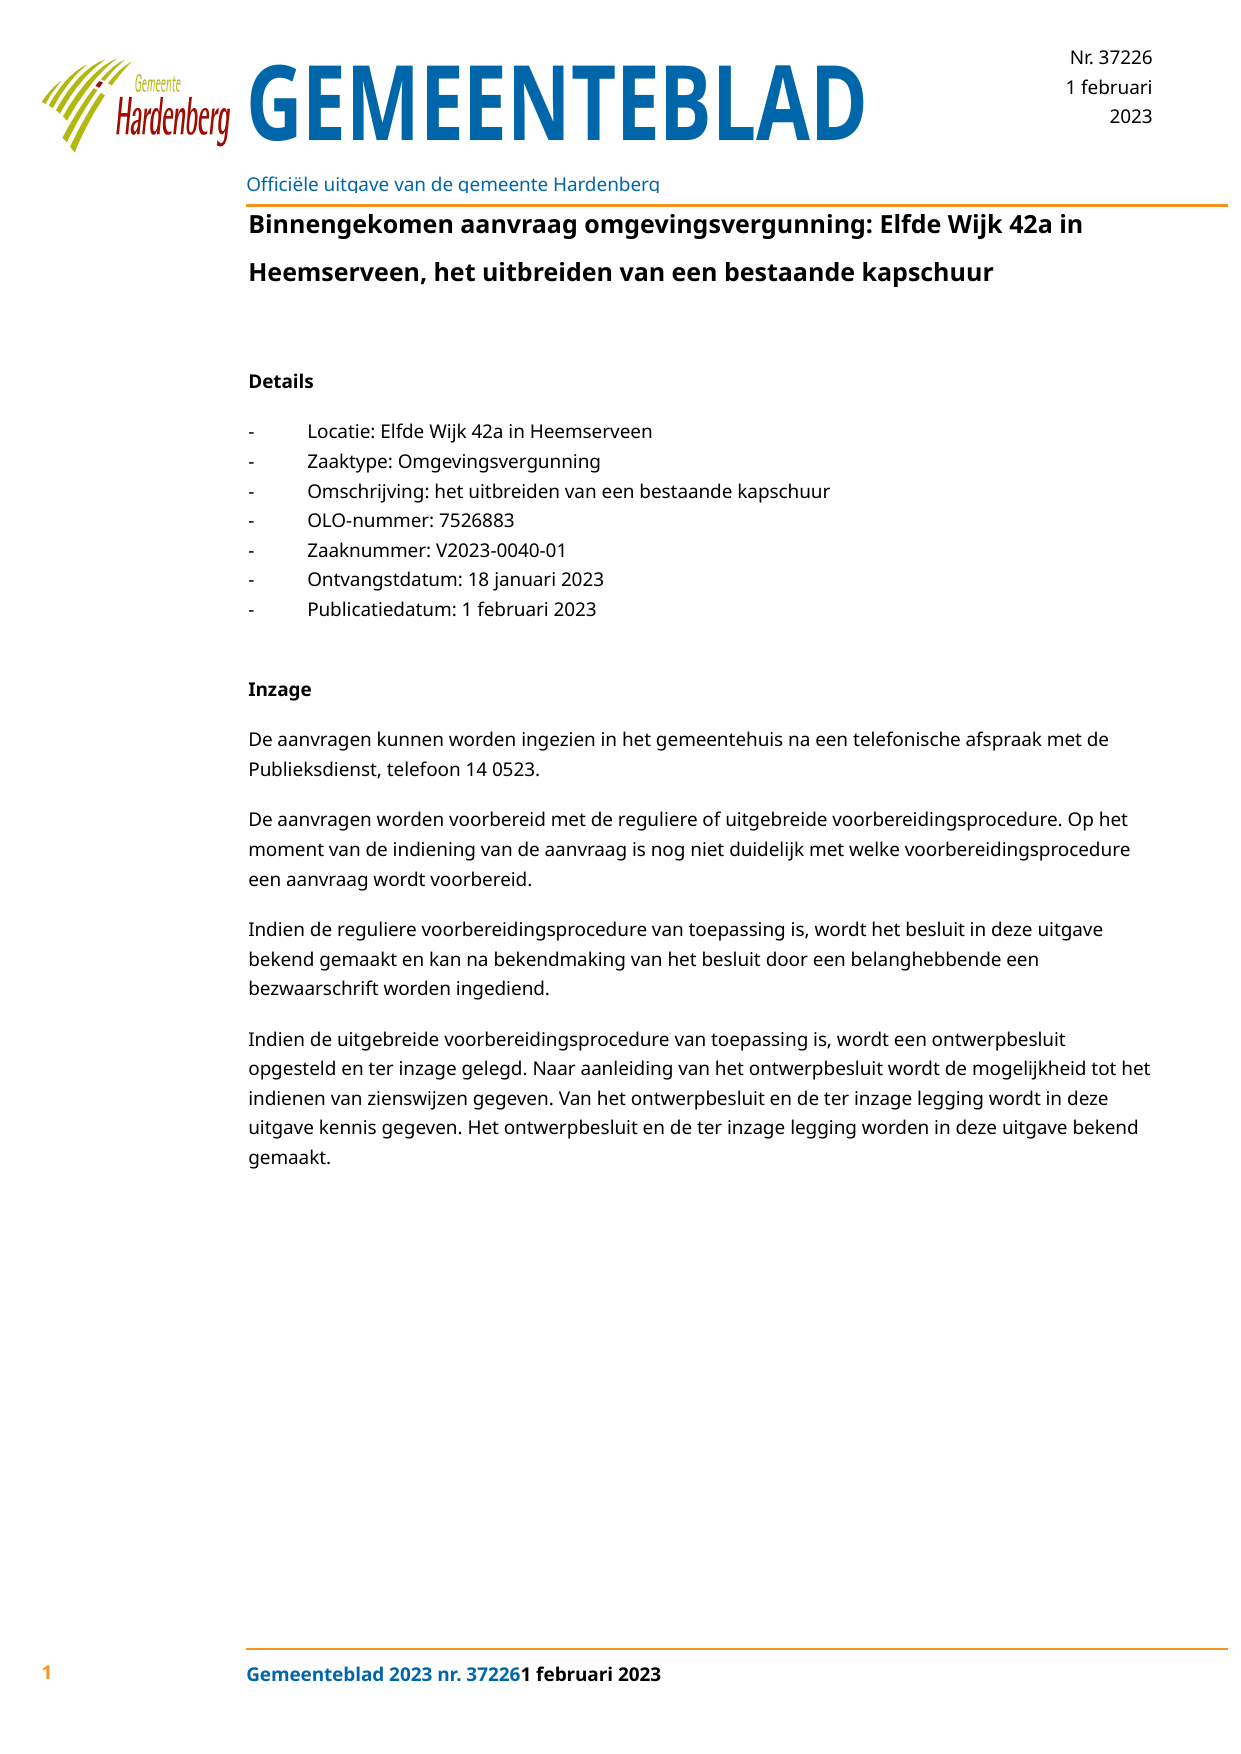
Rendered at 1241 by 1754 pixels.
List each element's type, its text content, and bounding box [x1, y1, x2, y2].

list OLO-nummer: 7526883 [248, 507, 1152, 533]
text De aanvragen worden voorbereid met de reguliere of uitgebreide voorbereidingsprocedure. Op het moment van de indiening van de aanvraag is nog niet duidelijk met welke voorbereidingsprocedure een aanvraag wordt voorbereid. [248, 807, 1152, 892]
list Publicatiedatum: 1 februari 2023 [248, 596, 1152, 622]
text Binnengekomen aanvraag omgevingsvergunning: Elfde Wijk 42a in Heemserveen, het uitbreiden van een bestaande kapschuur [248, 207, 1152, 288]
text Indien de reguliere voorbereidingsprocedure van toepassing is, wordt het besluit in deze uitgave bekend gemaakt en kan na bekendmaking van het besluit door een belanghebbende een bezwaarschrift worden ingediend. [248, 916, 1152, 1001]
list Omschrijving: het uitbreiden van een bestaande kapschuur [248, 478, 1152, 504]
list Ontvangstdatum: 18 januari 2023 [248, 567, 1152, 592]
text Details [248, 368, 1152, 394]
picture [41, 47, 231, 172]
list Zaaknummer: V2023-0040-01 [248, 537, 1152, 563]
text Indien de uitgebreide voorbereidingsprocedure van toepassing is, wordt een ontwerpbesluit opgesteld en ter inzage gelegd. Naar aanleiding van het ontwerpbesluit wordt de mogelijkheid tot het indienen van zienswijzen gegeven. Van het ontwerpbesluit en de ter inzage legging wordt in deze uitgave kennis gegeven. Het ontwerpbesluit en de ter inzage legging worden in deze uitgave bekend gemaakt. [248, 1026, 1152, 1170]
list Zaaktype: Omgevingsvergunning [248, 448, 1152, 474]
text De aanvragen kunnen worden ingezien in het gemeentehuis na een telefonische afspraak met de Publieksdienst, telefoon 14 0523. [248, 727, 1152, 782]
text Inzage [248, 676, 1152, 702]
list Locatie: Elfde Wijk 42a in Heemserveen [248, 419, 1152, 444]
